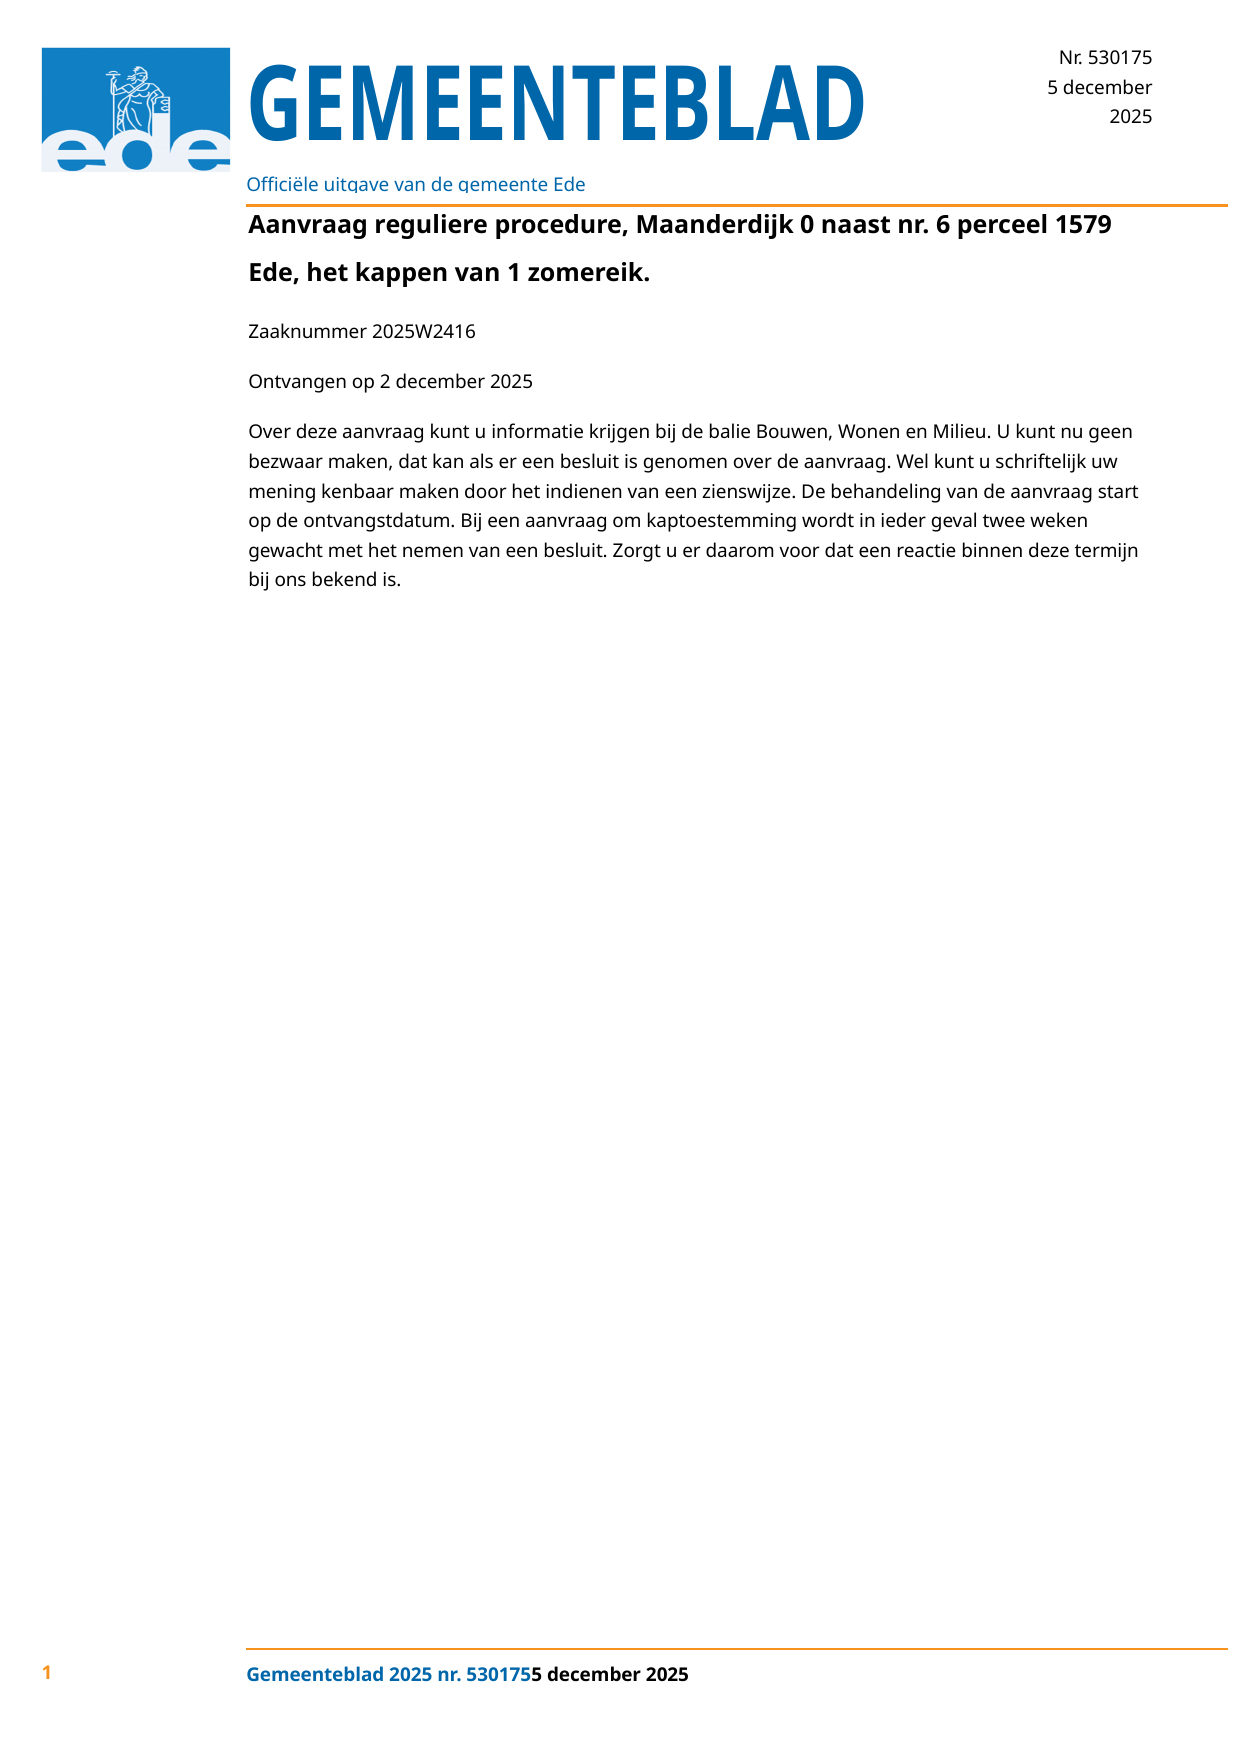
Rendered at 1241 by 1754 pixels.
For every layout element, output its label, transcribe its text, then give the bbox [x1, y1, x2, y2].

text Aanvraag reguliere procedure, Maanderdijk 0 naast nr. 6 perceel 1579 Ede, het kappen van 1 zomereik. [248, 207, 1152, 288]
text Ontvangen op 2 december 2025 [248, 368, 1152, 394]
picture [41, 47, 231, 172]
text Over deze aanvraag kunt u informatie krijgen bij de balie Bouwen, Wonen en Milieu. U kunt nu geen bezwaar maken, dat kan als er een besluit is genomen over de aanvraag. Wel kunt u schriftelijk uw mening kenbaar maken door het indienen van een zienswijze. De behandeling van de aanvraag start op de ontvangstdatum. Bij een aanvraag om kaptoestemming wordt in ieder geval twee weken gewacht met het nemen van een besluit. Zorgt u er daarom voor dat een reactie binnen deze termijn bij ons bekend is. [248, 419, 1152, 592]
text Zaaknummer 2025W2416 [248, 318, 1152, 344]
